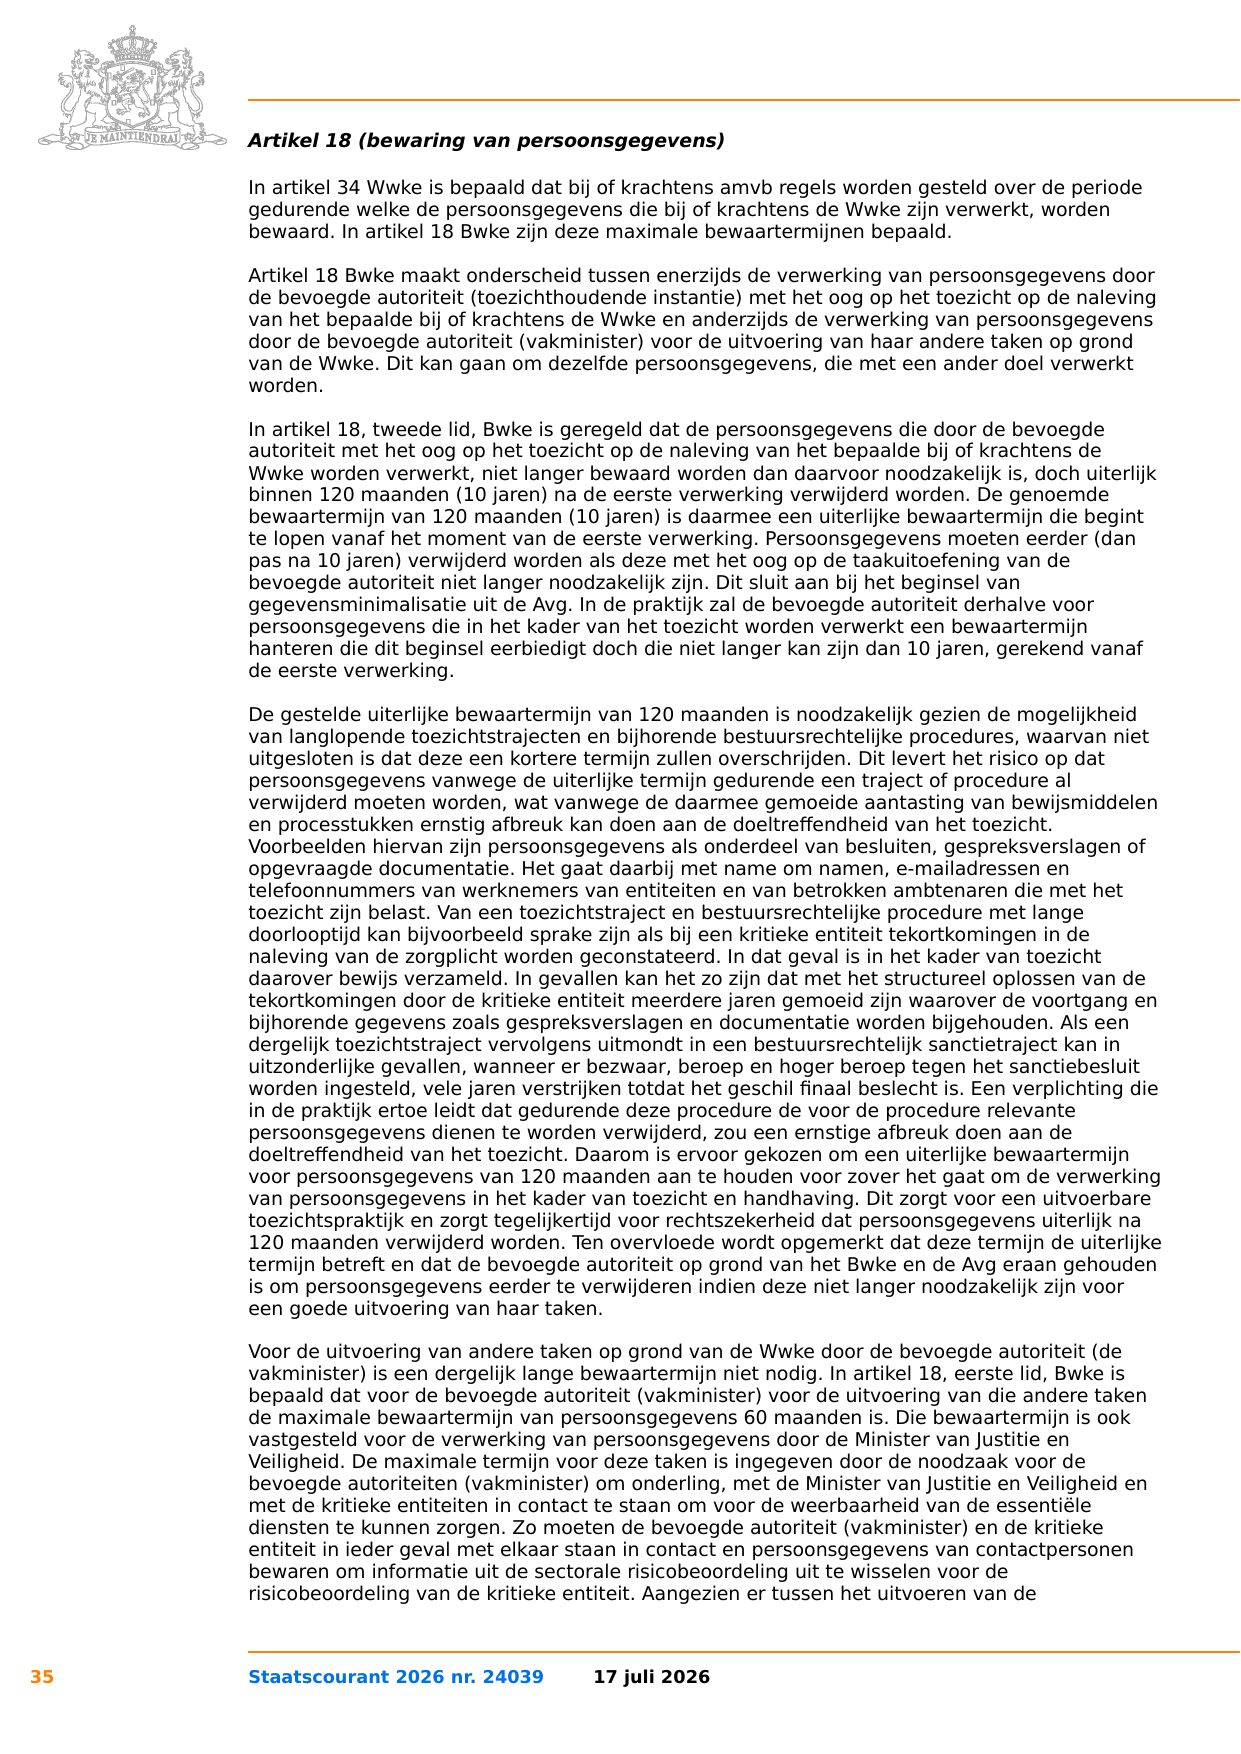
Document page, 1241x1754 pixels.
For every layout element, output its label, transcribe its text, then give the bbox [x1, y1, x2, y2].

text De gestelde uiterlijke bewaartermijn van 120 maanden is noodzakelijk gezien de mogelijkheid van langlopende toezichtstrajecten en bijhorende bestuursrechtelijke procedures, waarvan niet uitgesloten is dat deze een kortere termijn zullen overschrijden. Dit levert het risico op dat persoonsgegevens vanwege de uiterlijke termijn gedurende een traject of procedure al verwijderd moeten worden, wat vanwege de daarmee gemoeide aantasting van bewijsmiddelen en processtukken ernstig afbreuk kan doen aan de doeltreffendheid van het toezicht. Voorbeelden hiervan zijn persoonsgegevens als onderdeel van besluiten, gespreksverslagen of opgevraagde documentatie. Het gaat daarbij met name om namen, e-mailadressen en telefoonnummers van werknemers van entiteiten en van betrokken ambtenaren die met het toezicht zijn belast. Van een toezichtstraject en bestuursrechtelijke procedure met lange doorlooptijd kan bijvoorbeeld sprake zijn als bij een kritieke entiteit tekortkomingen in de naleving van de zorgplicht worden geconstateerd. In dat geval is in het kader van toezicht daarover bewijs verzameld. In gevallen kan het zo zijn dat met het structureel oplossen van de tekortkomingen door de kritieke entiteit meerdere jaren gemoeid zijn waarover de voortgang en bijhorende gegevens zoals gespreksverslagen en documentatie worden bijgehouden. Als een dergelijk toezichtstraject vervolgens uitmondt in een bestuursrechtelijk sanctietraject kan in uitzonderlijke gevallen, wanneer er bezwaar, beroep en hoger beroep tegen het sanctiebesluit worden ingesteld, vele jaren verstrijken totdat het geschil finaal beslecht is. Een verplichting die in de praktijk ertoe leidt dat gedurende deze procedure de voor de procedure relevante persoonsgegevens dienen te worden verwijderd, zou een ernstige afbreuk doen aan de doeltreffendheid van het toezicht. Daarom is ervoor gekozen om een uiterlijke bewaartermijn voor persoonsgegevens van 120 maanden aan te houden voor zover het gaat om de verwerking van persoonsgegevens in het kader van toezicht en handhaving. Dit zorgt voor een uitvoerbare toezichtspraktijk en zorgt tegelijkertijd voor rechtszekerheid dat persoonsgegevens uiterlijk na 120 maanden verwijderd worden. Ten overvloede wordt opgemerkt dat deze termijn de uiterlijke termijn betreft en dat de bevoegde autoriteit op grond van het Bwke en de Avg eraan gehouden is om persoonsgegevens eerder te verwijderen indien deze niet langer noodzakelijk zijn voor een goede uitvoering van haar taken. [248, 704, 1163, 1319]
subtitle Artikel 18 (bewaring van persoonsgegevens) [248, 130, 1163, 152]
text Voor de uitvoering van andere taken op grond van de Wwke door de bevoegde autoriteit (de vakminister) is een dergelijk lange bewaartermijn niet nodig. In artikel 18, eerste lid, Bwke is bepaald dat voor de bevoegde autoriteit (vakminister) voor de uitvoering van die andere taken de maximale bewaartermijn van persoonsgegevens 60 maanden is. Die bewaartermijn is ook vastgesteld voor de verwerking van persoonsgegevens door de Minister van Justitie en Veiligheid. De maximale termijn voor deze taken is ingegeven door de noodzaak voor de bevoegde autoriteiten (vakminister) om onderling, met de Minister van Justitie en Veiligheid en met de kritieke entiteiten in contact te staan om voor de weerbaarheid van de essentiële diensten te kunnen zorgen. Zo moeten de bevoegde autoriteit (vakminister) en de kritieke entiteit in ieder geval met elkaar staan in contact en persoonsgegevens van contactpersonen bewaren om informatie uit de sectorale risicobeoordeling uit te wisselen voor de risicobeoordeling van de kritieke entiteit. Aangezien er tussen het uitvoeren van de [248, 1341, 1163, 1605]
text Artikel 18 Bwke maakt onderscheid tussen enerzijds de verwerking van persoonsgegevens door de bevoegde autoriteit (toezichthoudende instantie) met het oog op het toezicht op de naleving van het bepaalde bij of krachtens de Wwke en anderzijds de verwerking van persoonsgegevens door de bevoegde autoriteit (vakminister) voor de uitvoering van haar andere taken op grond van de Wwke. Dit kan gaan om dezelfde persoonsgegevens, die met een ander doel verwerkt worden. [248, 265, 1163, 397]
text In artikel 34 Wwke is bepaald dat bij of krachtens amvb regels worden gesteld over de periode gedurende welke de persoonsgegevens die bij of krachtens de Wwke zijn verwerkt, worden bewaard. In artikel 18 Bwke zijn deze maximale bewaartermijnen bepaald. [248, 177, 1163, 243]
text In artikel 18, tweede lid, Bwke is geregeld dat de persoonsgegevens die door de bevoegde autoriteit met het oog op het toezicht op de naleving van het bepaalde bij of krachtens de Wwke worden verwerkt, niet langer bewaard worden dan daarvoor noodzakelijk is, doch uiterlijk binnen 120 maanden (10 jaren) na de eerste verwerking verwijderd worden. De genoemde bewaartermijn van 120 maanden (10 jaren) is daarmee een uiterlijke bewaartermijn die begint te lopen vanaf het moment van de eerste verwerking. Persoonsgegevens moeten eerder (dan pas na 10 jaren) verwijderd worden als deze met het oog op de taakuitoefening van de bevoegde autoriteit niet langer noodzakelijk zijn. Dit sluit aan bij het beginsel van gegevensminimalisatie uit de Avg. In de praktijk zal de bevoegde autoriteit derhalve voor persoonsgegevens die in het kader van het toezicht worden verwerkt een bewaartermijn hanteren die dit beginsel eerbiedigt doch die niet langer kan zijn dan 10 jaren, gerekend vanaf de eerste verwerking. [248, 418, 1163, 682]
picture [38, 25, 227, 150]
